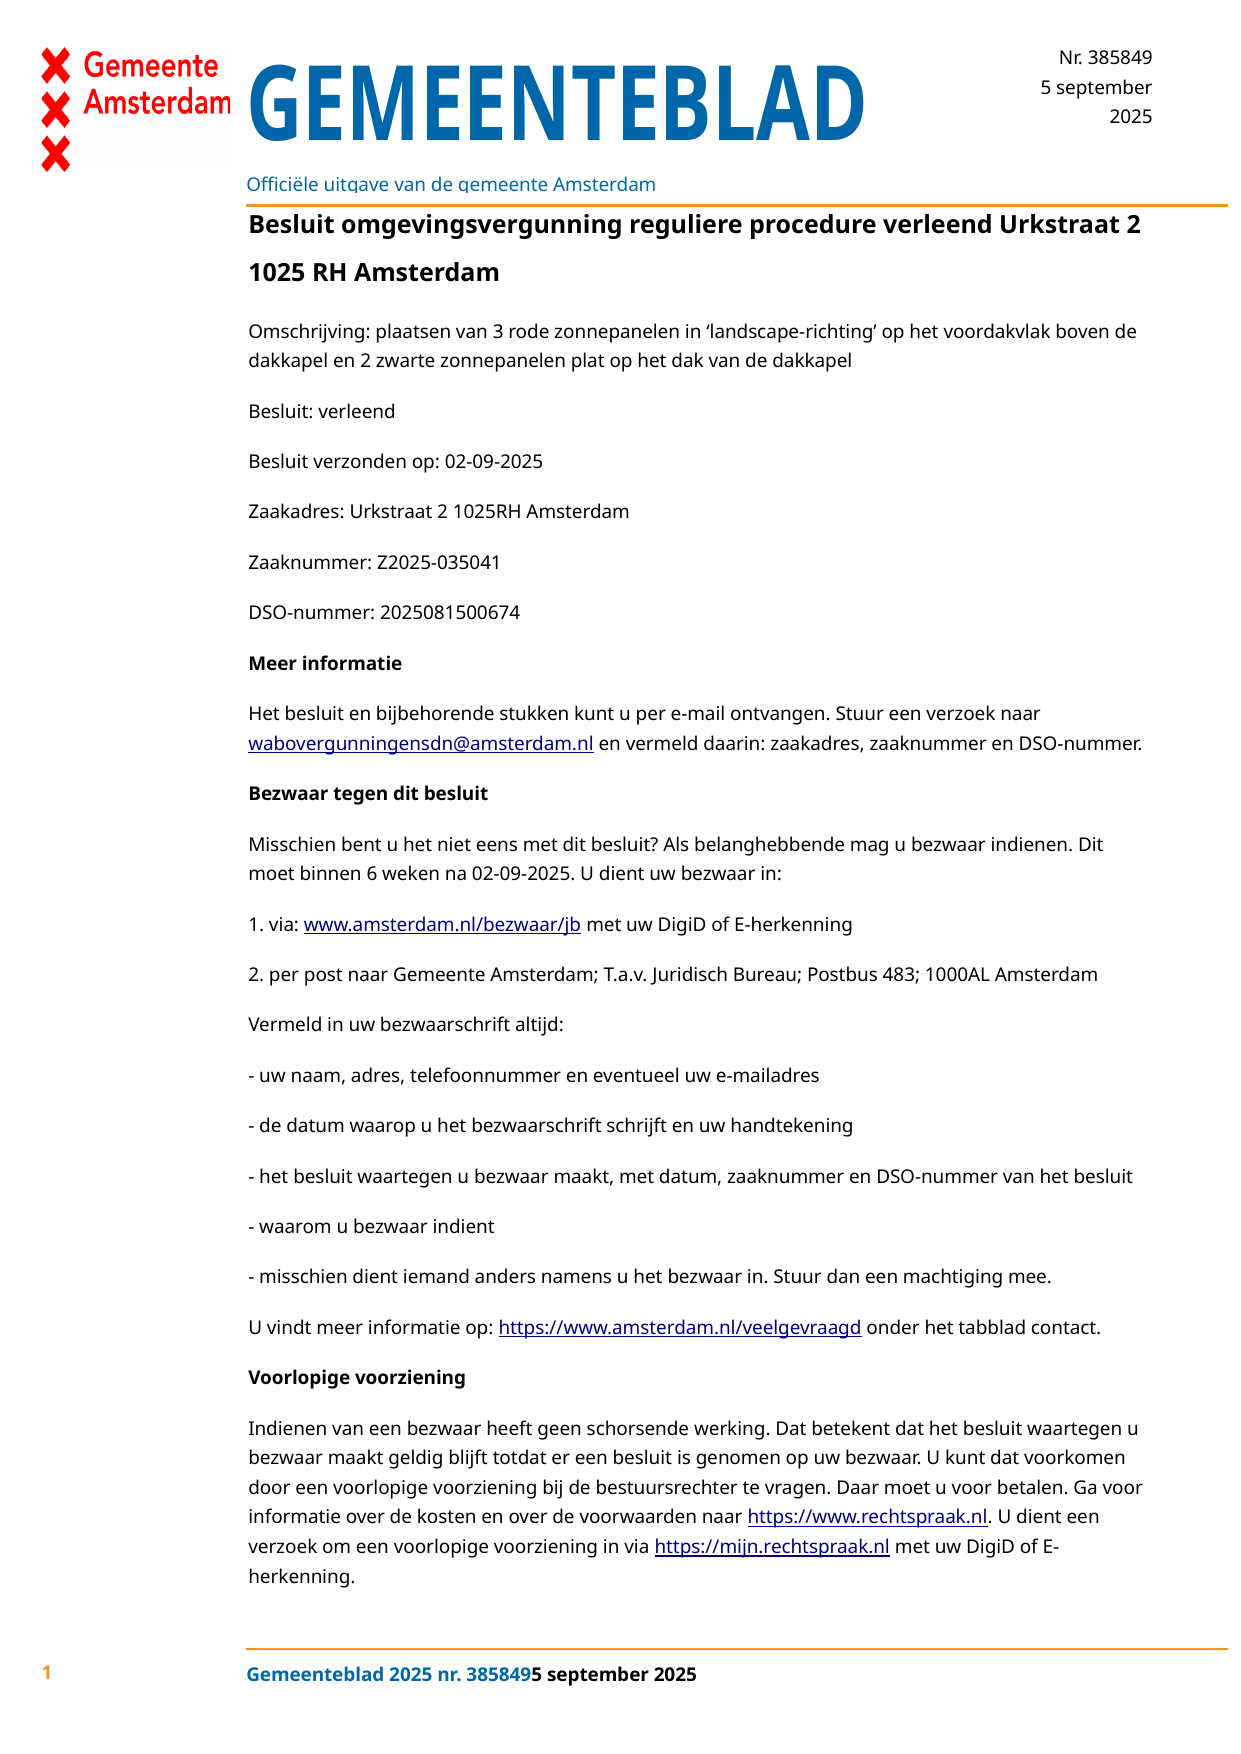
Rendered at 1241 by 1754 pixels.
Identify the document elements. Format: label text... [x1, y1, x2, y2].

text Het besluit en bijbehorende stukken kunt u per e-mail ontvangen. Stuur een verzoek naar wabovergunningensdn@amsterdam.nl en vermeld daarin: zaakadres, zaaknummer en DSO-nummer. [248, 700, 1152, 756]
text Zaakadres: Urkstraat 2 1025RH Amsterdam [248, 499, 1152, 524]
text - uw naam, adres, telefoonnummer en eventueel uw e-mailadres [248, 1062, 1152, 1088]
text Misschien bent u het niet eens met dit besluit? Als belanghebbende mag u bezwaar indienen. Dit moet binnen 6 weken na 02-09-2025. U dient uw bezwaar in: [248, 831, 1152, 886]
text Indienen van een bezwaar heeft geen schorsende werking. Dat betekent dat het besluit waartegen u bezwaar maakt geldig blijft totdat er een besluit is genomen op uw bezwaar. U kunt dat voorkomen door een voorlopige voorziening bij de bestuursrechter te vragen. Daar moet u voor betalen. Ga voor informatie over de kosten en over de voorwaarden naar https://www.rechtspraak.nl. U dient een verzoek om een voorlopige voorziening in via https://mijn.rechtspraak.nl met uw DigiD of E-herkenning. [248, 1415, 1152, 1589]
text Besluit: verleend [248, 398, 1152, 424]
text Besluit omgevingsvergunning reguliere procedure verleend Urkstraat 2 1025 RH Amsterdam [248, 207, 1152, 288]
text Besluit verzonden op: 02-09-2025 [248, 448, 1152, 474]
text - de datum waarop u het bezwaarschrift schrijft en uw handtekening [248, 1112, 1152, 1138]
text Voorlopige voorziening [248, 1364, 1152, 1390]
text DSO-nummer: 2025081500674 [248, 599, 1152, 625]
text 1. via: www.amsterdam.nl/bezwaar/jb met uw DigiD of E-herkenning [248, 911, 1152, 937]
text Vermeld in uw bezwaarschrift altijd: [248, 1012, 1152, 1037]
text - misschien dient iemand anders namens u het bezwaar in. Stuur dan een machtiging mee. [248, 1264, 1152, 1289]
text 2. per post naar Gemeente Amsterdam; T.a.v. Juridisch Bureau; Postbus 483; 1000AL Amsterdam [248, 961, 1152, 987]
text U vindt meer informatie op: https://www.amsterdam.nl/veelgevraagd onder het tabblad contact. [248, 1314, 1152, 1340]
picture [41, 47, 231, 172]
text Meer informatie [248, 650, 1152, 676]
text - waarom u bezwaar indient [248, 1213, 1152, 1239]
text Omschrijving: plaatsen van 3 rode zonnepanelen in ‘landscape-richting’ op het voordakvlak boven de dakkapel en 2 zwarte zonnepanelen plat op het dak van de dakkapel [248, 318, 1152, 373]
text Bezwaar tegen dit besluit [248, 780, 1152, 806]
text - het besluit waartegen u bezwaar maakt, met datum, zaaknummer en DSO-nummer van het besluit [248, 1163, 1152, 1189]
text Zaaknummer: Z2025-035041 [248, 549, 1152, 575]
